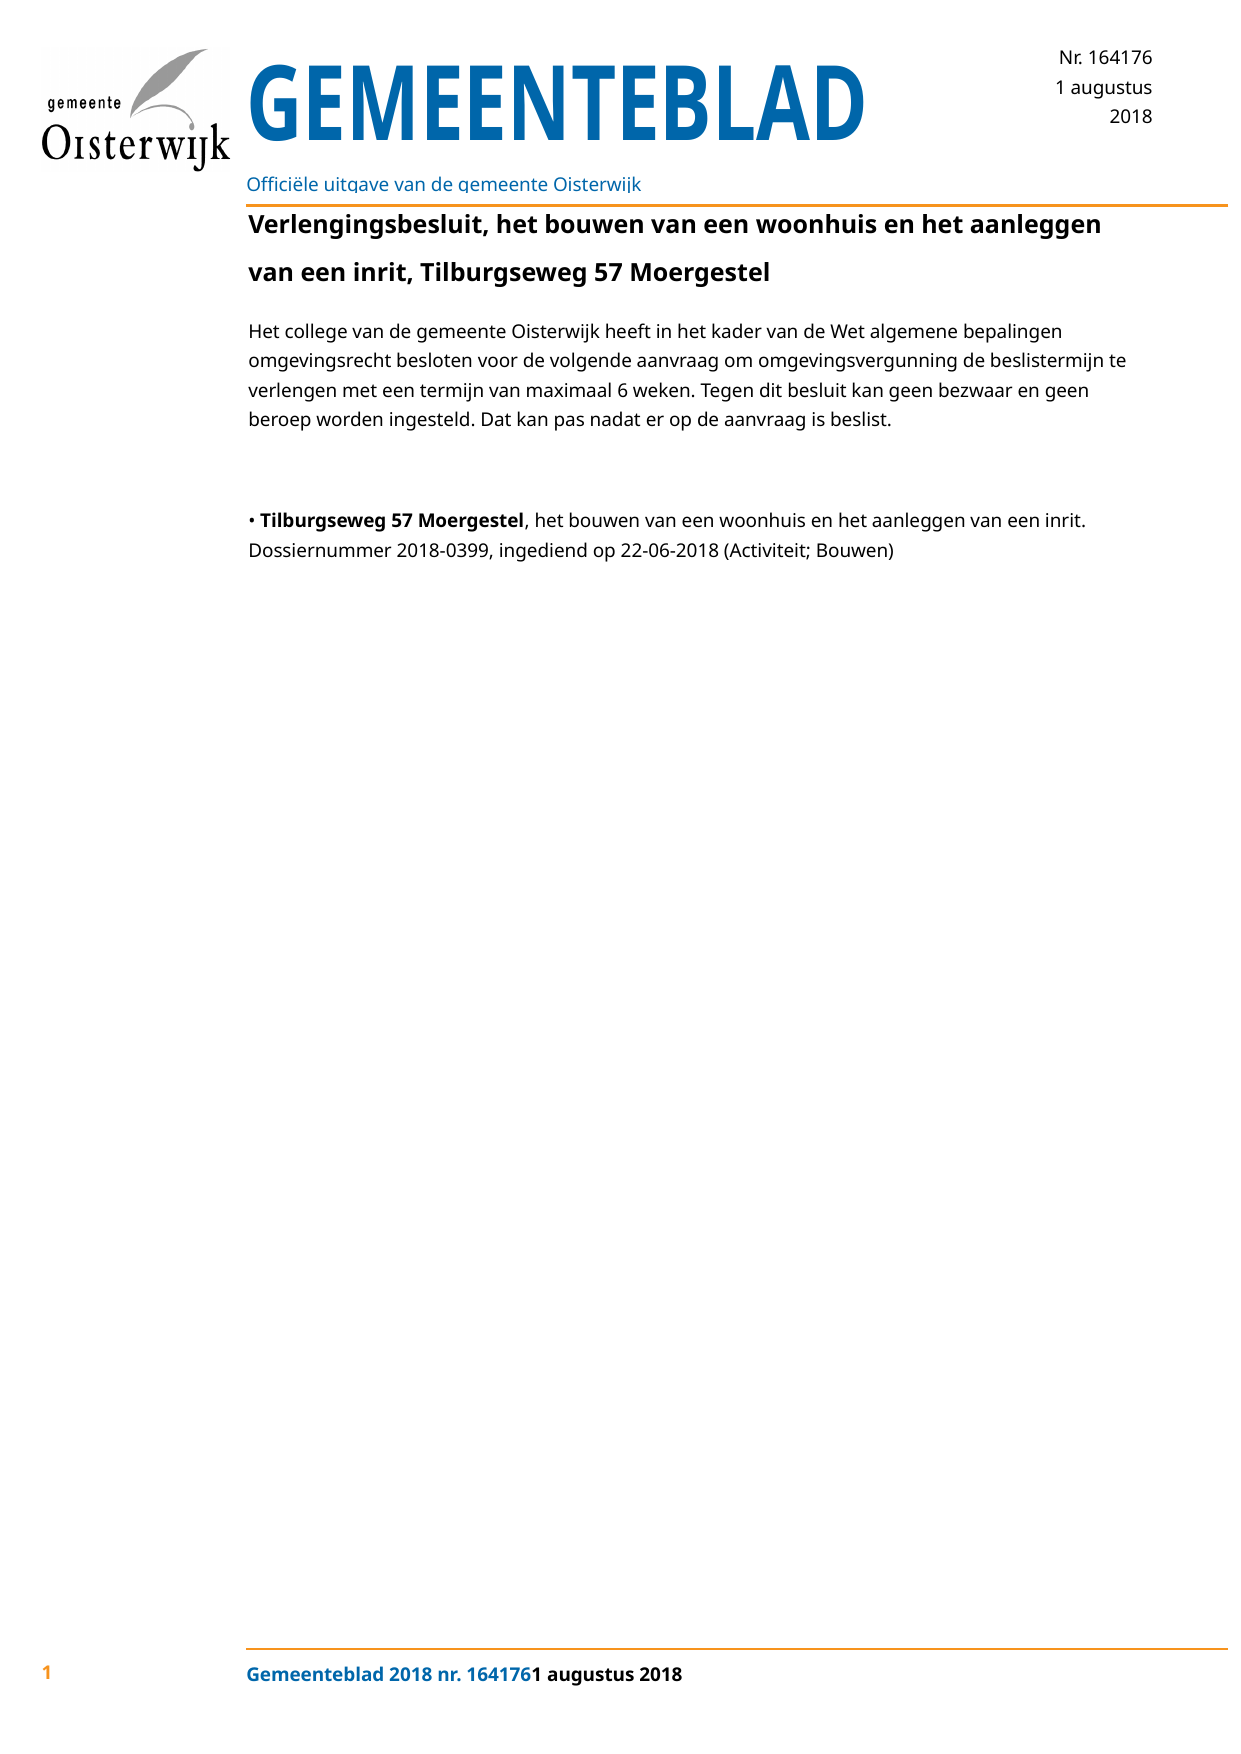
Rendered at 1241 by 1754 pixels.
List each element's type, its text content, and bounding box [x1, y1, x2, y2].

text Het college van de gemeente Oisterwijk heeft in het kader van de Wet algemene bepalingen omgevingsrecht besloten voor de volgende aanvraag om omgevingsvergunning de beslistermijn te verlengen met een termijn van maximaal 6 weken. Tegen dit besluit kan geen bezwaar en geen beroep worden ingesteld. Dat kan pas nadat er op de aanvraag is beslist. [248, 318, 1152, 432]
picture [41, 47, 231, 172]
text Verlengingsbesluit, het bouwen van een woonhuis en het aanleggen van een inrit, Tilburgseweg 57 Moergestel [248, 207, 1152, 288]
text • Tilburgseweg 57 Moergestel, het bouwen van een woonhuis en het aanleggen van een inrit. Dossiernummer 2018-0399, ingediend op 22-06-2018 (Activiteit; Bouwen) [248, 507, 1152, 563]
